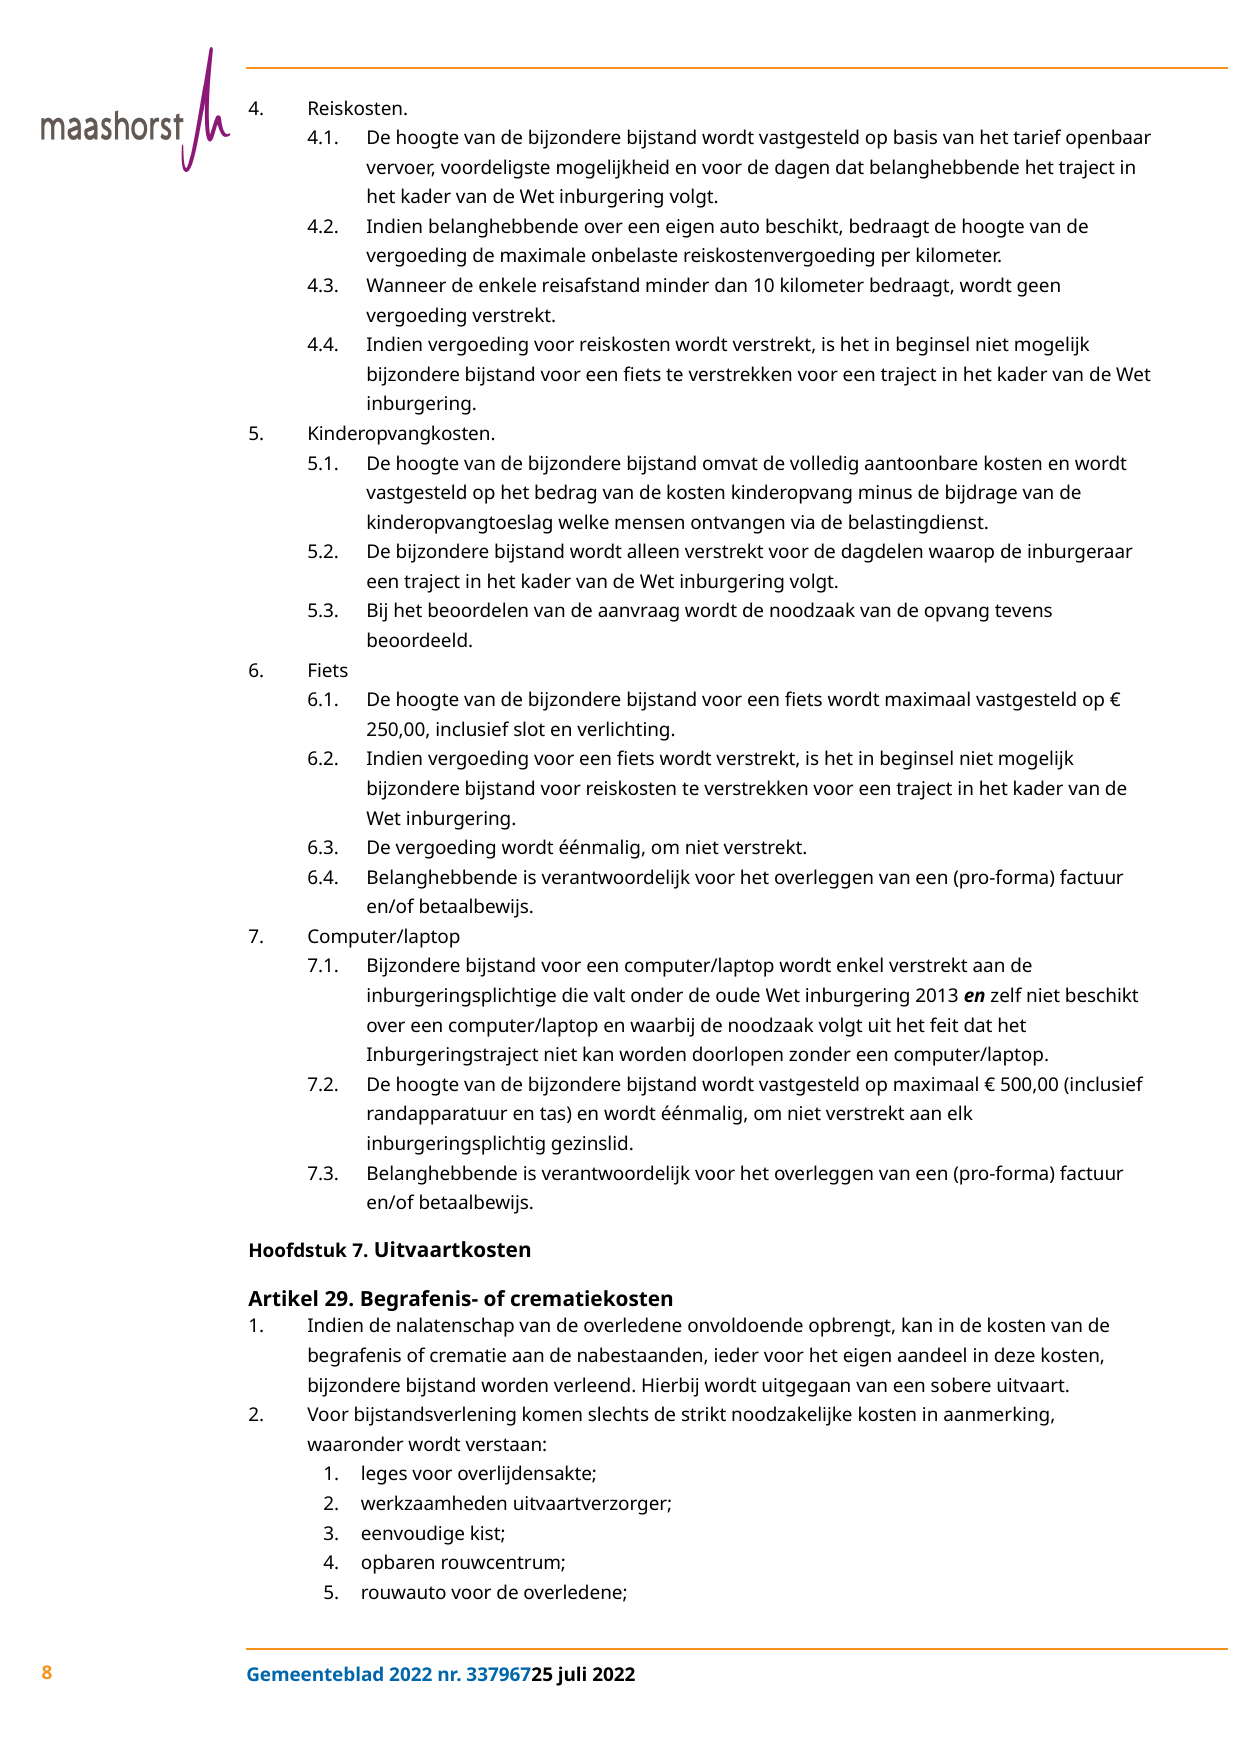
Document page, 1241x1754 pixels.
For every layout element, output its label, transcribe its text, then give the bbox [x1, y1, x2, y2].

list Fiets [248, 657, 1152, 683]
list De hoogte van de bijzondere bijstand wordt vastgesteld op basis van het tarief openbaar vervoer, voordeligste mogelijkheid en voor de dagen dat belanghebbende het traject in het kader van de Wet inburgering volgt. [307, 124, 1152, 209]
list Wanneer de enkele reisafstand minder dan 10 kilometer bedraagt, wordt geen vergoeding verstrekt. [307, 272, 1152, 328]
list Computer/laptop [248, 923, 1152, 949]
list Voor bijstandsverlening komen slechts de strikt noodzakelijke kosten in aanmerking, waaronder wordt verstaan: [248, 1401, 1152, 1457]
list Reiskosten. [248, 95, 1152, 121]
list De hoogte van de bijzondere bijstand omvat de volledig aantoonbare kosten en wordt vastgesteld op het bedrag van de kosten kinderopvang minus de bijdrage van de kinderopvangtoeslag welke mensen ontvangen via de belastingdienst. [307, 450, 1152, 535]
list De bijzondere bijstand wordt alleen verstrekt voor de dagdelen waarop de inburgeraar een traject in het kader van de Wet inburgering volgt. [307, 538, 1152, 594]
list Kinderopvangkosten. [248, 420, 1152, 446]
picture [41, 47, 231, 172]
list Indien de nalatenschap van de overledene onvoldoende opbrengt, kan in de kosten van de begrafenis of crematie aan de nabestaanden, ieder voor het eigen aandeel in deze kosten, bijzondere bijstand worden verleend. Hierbij wordt uitgegaan van een sobere uitvaart. [248, 1313, 1152, 1398]
list De hoogte van de bijzondere bijstand wordt vastgesteld op maximaal € 500,00 (inclusief randapparatuur en tas) en wordt éénmalig, om niet verstrekt aan elk inburgeringsplichtig gezinslid. [307, 1071, 1152, 1156]
text Hoofdstuk 7. Uitvaartkosten [248, 1235, 1152, 1263]
list Belanghebbende is verantwoordelijk voor het overleggen van een (pro-forma) factuur en/of betaalbewijs. [307, 864, 1152, 919]
list De vergoeding wordt éénmalig, om niet verstrekt. [307, 834, 1152, 860]
list Indien vergoeding voor een fiets wordt verstrekt, is het in beginsel niet mogelijk bijzondere bijstand voor reiskosten te verstrekken voor een traject in het kader van de Wet inburgering. [307, 746, 1152, 831]
text Artikel 29. Begrafenis- of crematiekosten [248, 1284, 1152, 1313]
list Belanghebbende is verantwoordelijk voor het overleggen van een (pro-forma) factuur en/of betaalbewijs. [307, 1160, 1152, 1215]
list leges voor overlijdensakte; [323, 1461, 1152, 1486]
list opbaren rouwcentrum; [323, 1549, 1152, 1575]
list Indien vergoeding voor reiskosten wordt verstrekt, is het in beginsel niet mogelijk bijzondere bijstand voor een fiets te verstrekken voor een traject in het kader van de Wet inburgering. [307, 331, 1152, 416]
list werkzaamheden uitvaartverzorger; [323, 1490, 1152, 1516]
list De hoogte van de bijzondere bijstand voor een fiets wordt maximaal vastgesteld op € 250,00, inclusief slot en verlichting. [307, 686, 1152, 742]
list Bijzondere bijstand voor een computer/laptop wordt enkel verstrekt aan de inburgeringsplichtige die valt onder de oude Wet inburgering 2013 en zelf niet beschikt over een computer/laptop en waarbij de noodzaak volgt uit het feit dat het Inburgeringstraject niet kan worden doorlopen zonder een computer/laptop. [307, 953, 1152, 1067]
list Indien belanghebbende over een eigen auto beschikt, bedraagt de hoogte van de vergoeding de maximale onbelaste reiskostenvergoeding per kilometer. [307, 213, 1152, 268]
list Bij het beoordelen van de aanvraag wordt de noodzaak van de opvang tevens beoordeeld. [307, 598, 1152, 653]
list rouwauto voor de overledene; [323, 1579, 1152, 1605]
list eenvoudige kist; [323, 1520, 1152, 1546]
